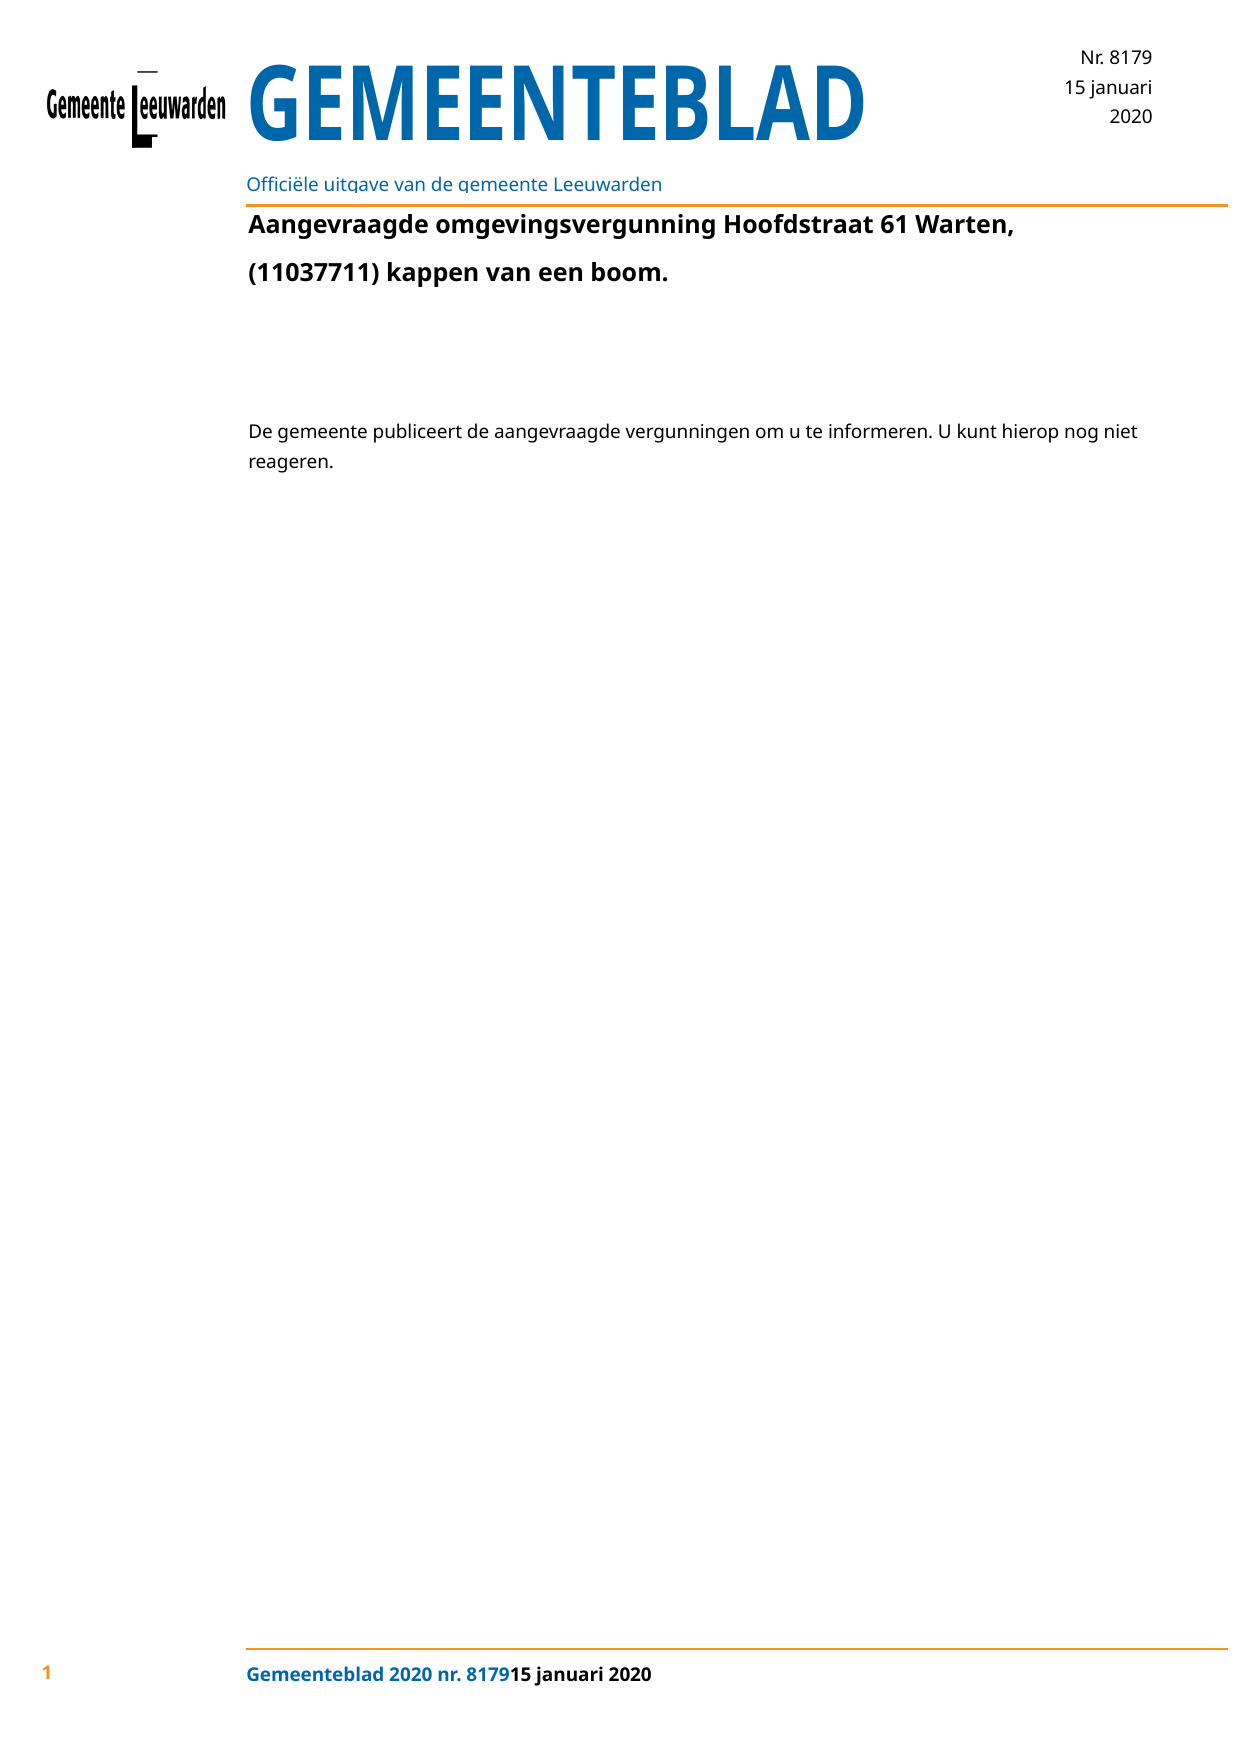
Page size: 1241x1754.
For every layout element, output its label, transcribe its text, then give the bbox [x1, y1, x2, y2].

text Aangevraagde omgevingsvergunning Hoofdstraat 61 Warten, (11037711) kappen van een boom. [248, 207, 1152, 288]
picture [41, 47, 231, 172]
text De gemeente publiceert de aangevraagde vergunningen om u te informeren. U kunt hierop nog niet reageren. [248, 419, 1152, 474]
